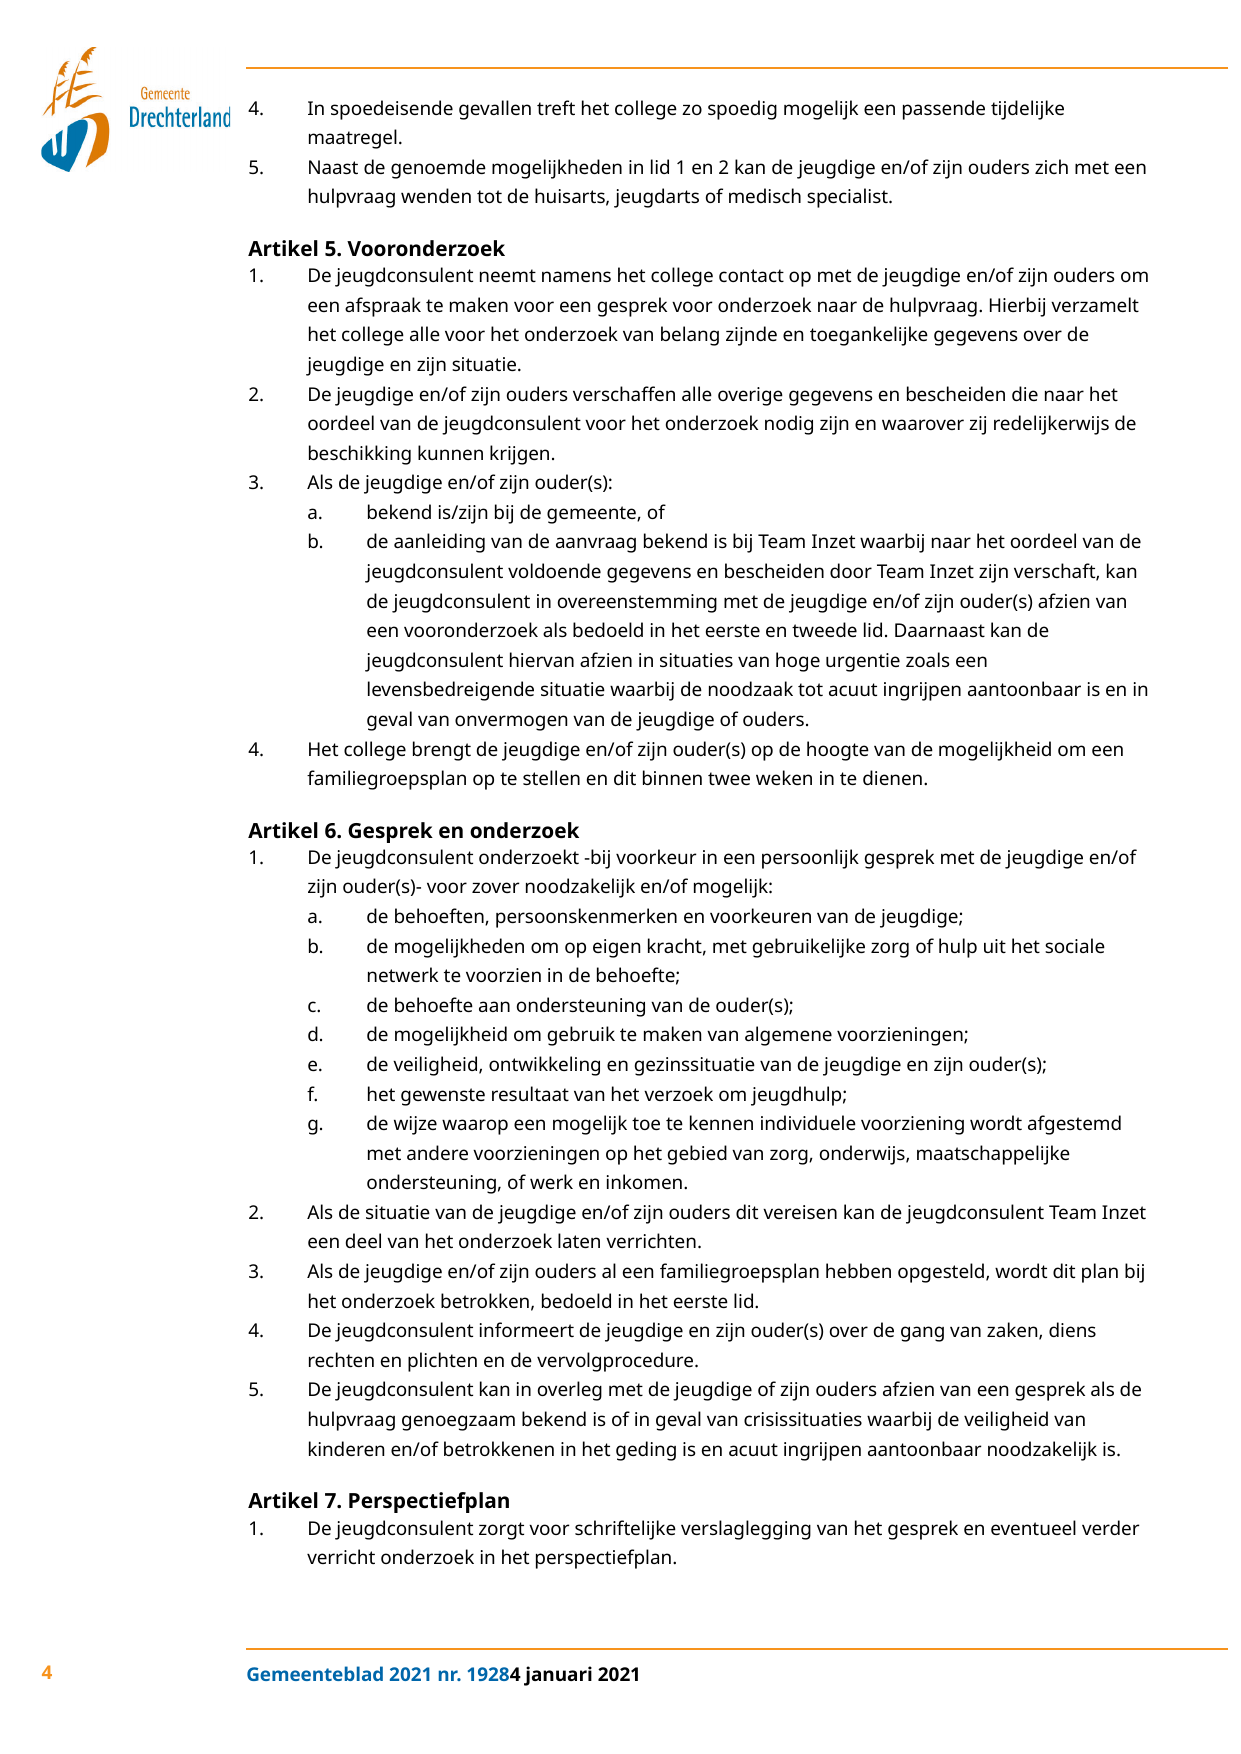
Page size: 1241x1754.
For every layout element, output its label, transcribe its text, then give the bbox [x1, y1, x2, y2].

list De jeugdige en/of zijn ouders verschaffen alle overige gegevens en bescheiden die naar het oordeel van de jeugdconsulent voor het onderzoek nodig zijn en waarover zij redelijkerwijs de beschikking kunnen krijgen. [248, 381, 1152, 466]
text Artikel 5. Vooronderzoek [248, 234, 1152, 262]
list De jeugdconsulent neemt namens het college contact op met de jeugdige en/of zijn ouders om een afspraak te maken voor een gesprek voor onderzoek naar de hulpvraag. Hierbij verzamelt het college alle voor het onderzoek van belang zijnde en toegankelijke gegevens over de jeugdige en zijn situatie. [248, 262, 1152, 377]
list In spoedeisende gevallen treft het college zo spoedig mogelijk een passende tijdelijke maatregel. [248, 95, 1152, 150]
list Als de jeugdige en/of zijn ouders al een familiegroepsplan hebben opgesteld, wordt dit plan bij het onderzoek betrokken, bedoeld in het eerste lid. [248, 1258, 1152, 1314]
list de aanleiding van de aanvraag bekend is bij Team Inzet waarbij naar het oordeel van de jeugdconsulent voldoende gegevens en bescheiden door Team Inzet zijn verschaft, kan de jeugdconsulent in overeenstemming met de jeugdige en/of zijn ouder(s) afzien van een vooronderzoek als bedoeld in het eerste en tweede lid. Daarnaast kan de jeugdconsulent hiervan afzien in situaties van hoge urgentie zoals een levensbedreigende situatie waarbij de noodzaak tot acuut ingrijpen aantoonbaar is en in geval van onvermogen van de jeugdige of ouders. [307, 529, 1152, 732]
picture [41, 47, 231, 172]
list de mogelijkheden om op eigen kracht, met gebruikelijke zorg of hulp uit het sociale netwerk te voorzien in de behoefte; [307, 933, 1152, 988]
list de behoefte aan ondersteuning van de ouder(s); [307, 992, 1152, 1018]
list Het college brengt de jeugdige en/of zijn ouder(s) op de hoogte van de mogelijkheid om een familiegroepsplan op te stellen en dit binnen twee weken in te dienen. [248, 736, 1152, 791]
list Naast de genoemde mogelijkheden in lid 1 en 2 kan de jeugdige en/of zijn ouders zich met een hulpvraag wenden tot de huisarts, jeugdarts of medisch specialist. [248, 154, 1152, 209]
text Artikel 6. Gesprek en onderzoek [248, 816, 1152, 844]
picture [226, 115, 231, 124]
list De jeugdconsulent kan in overleg met de jeugdige of zijn ouders afzien van een gesprek als de hulpvraag genoegzaam bekend is of in geval van crisissituaties waarbij de veiligheid van kinderen en/of betrokkenen in het geding is en acuut ingrijpen aantoonbaar noodzakelijk is. [248, 1377, 1152, 1462]
list de wijze waarop een mogelijk toe te kennen individuele voorziening wordt afgestemd met andere voorzieningen op het gebied van zorg, onderwijs, maatschappelijke ondersteuning, of werk en inkomen. [307, 1110, 1152, 1195]
picture [41, 158, 64, 172]
list De jeugdconsulent informeert de jeugdige en zijn ouder(s) over de gang van zaken, diens rechten en plichten en de vervolgprocedure. [248, 1317, 1152, 1373]
list Als de situatie van de jeugdige en/of zijn ouders dit vereisen kan de jeugdconsulent Team Inzet een deel van het onderzoek laten verrichten. [248, 1199, 1152, 1254]
list De jeugdconsulent onderzoekt -bij voorkeur in een persoonlijk gesprek met de jeugdige en/of zijn ouder(s)- voor zover noodzakelijk en/of mogelijk: [248, 844, 1152, 899]
list bekend is/zijn bij de gemeente, of [307, 499, 1152, 525]
list het gewenste resultaat van het verzoek om jeugdhulp; [307, 1081, 1152, 1107]
list de mogelijkheid om gebruik te maken van algemene voorzieningen; [307, 1022, 1152, 1047]
list de behoeften, persoonskenmerken en voorkeuren van de jeugdige; [307, 903, 1152, 929]
text Artikel 7. Perspectiefplan [248, 1486, 1152, 1515]
list De jeugdconsulent zorgt voor schriftelijke verslaglegging van het gesprek en eventueel verder verricht onderzoek in het perspectiefplan. [248, 1515, 1152, 1570]
list Als de jeugdige en/of zijn ouder(s): [248, 469, 1152, 495]
list de veiligheid, ontwikkeling en gezinssituatie van de jeugdige en zijn ouder(s); [307, 1051, 1152, 1077]
